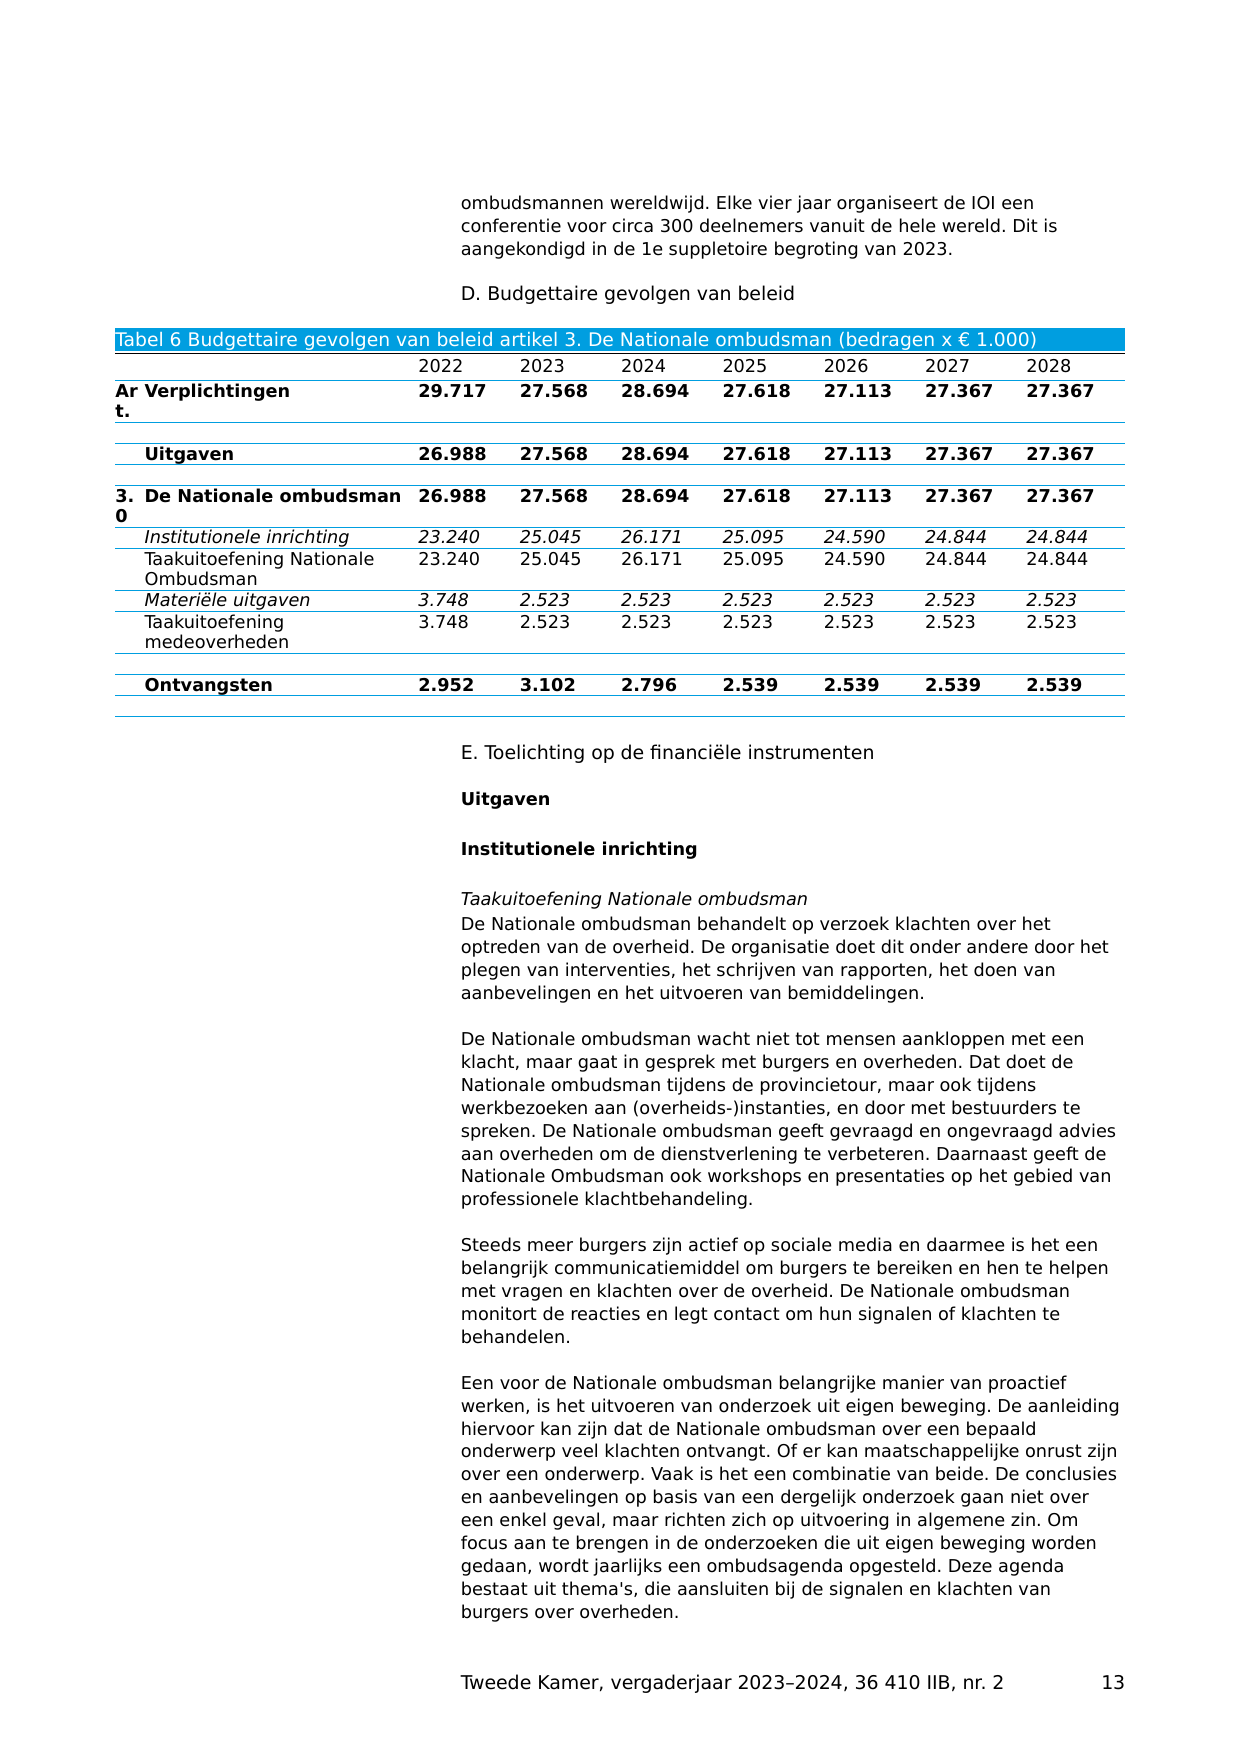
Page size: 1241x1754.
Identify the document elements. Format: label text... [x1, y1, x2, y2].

table_cell [517, 654, 618, 674]
table_cell [141, 654, 415, 674]
table_cell 24.844 [1023, 528, 1125, 548]
table_cell Verplichtingen [141, 381, 415, 422]
table_cell 27.568 [517, 381, 618, 422]
table_cell 27.367 [1023, 444, 1125, 464]
table_cell [922, 423, 1023, 443]
table_cell 26.988 [415, 444, 517, 464]
table_cell 2.523 [922, 612, 1023, 653]
table_cell [1023, 423, 1125, 443]
table_cell [1023, 654, 1125, 674]
table_cell 2.523 [719, 591, 821, 611]
table_cell [618, 465, 719, 485]
table_cell 2.539 [821, 675, 922, 695]
table_cell De Nationale ombudsman [141, 486, 415, 527]
table_cell [719, 696, 821, 716]
table_cell [415, 423, 517, 443]
table_cell Taakuitoefening Nationale Ombudsman [141, 549, 415, 590]
table_cell 2022 [415, 354, 517, 380]
table_cell [115, 354, 141, 380]
table_cell 2026 [821, 354, 922, 380]
table_cell 2025 [719, 354, 821, 380]
table_cell 24.844 [922, 528, 1023, 548]
table_cell 2.523 [719, 612, 821, 653]
table_cell [618, 696, 719, 716]
table_cell 29.717 [415, 381, 517, 422]
table_cell 25.045 [517, 528, 618, 548]
table_cell 28.694 [618, 381, 719, 422]
table_cell 23.240 [415, 528, 517, 548]
table_cell [821, 465, 922, 485]
table_cell [115, 528, 141, 548]
table_cell [115, 696, 141, 716]
table_cell 2.523 [618, 612, 719, 653]
table_cell 23.240 [415, 549, 517, 590]
table_cell 27.618 [719, 444, 821, 464]
table_cell [115, 591, 141, 611]
table_cell Ontvangsten [141, 675, 415, 695]
table_cell [115, 465, 141, 485]
table_cell 2.523 [618, 591, 719, 611]
table_cell 28.694 [618, 486, 719, 527]
table_cell [821, 423, 922, 443]
table_cell 27.367 [922, 381, 1023, 422]
table_cell 24.844 [1023, 549, 1125, 590]
table_cell [115, 423, 141, 443]
table_cell 27.568 [517, 444, 618, 464]
table_cell 27.113 [821, 381, 922, 422]
table_cell 27.367 [1023, 486, 1125, 527]
table_cell 3.748 [415, 591, 517, 611]
table_cell 2.523 [517, 591, 618, 611]
table_cell 2.539 [922, 675, 1023, 695]
table_cell 2.523 [922, 591, 1023, 611]
table_cell 25.095 [719, 549, 821, 590]
table_cell Taakuitoefening medeoverheden [141, 612, 415, 653]
table_cell [618, 654, 719, 674]
table_cell [115, 549, 141, 590]
table_cell 26.171 [618, 549, 719, 590]
text Uitgaven [461, 787, 1125, 810]
table_cell 2.523 [821, 612, 922, 653]
table_cell 26.988 [415, 486, 517, 527]
table_cell 27.618 [719, 381, 821, 422]
table_cell [517, 423, 618, 443]
table_cell 2.523 [1023, 591, 1125, 611]
title D. Budgettaire gevolgen van beleid [461, 282, 1125, 304]
table_cell 2.539 [1023, 675, 1125, 695]
table_cell [1023, 465, 1125, 485]
table_cell [821, 654, 922, 674]
table_cell 2.539 [719, 675, 821, 695]
table_cell [618, 423, 719, 443]
table_cell 27.618 [719, 486, 821, 527]
table_cell Uitgaven [141, 444, 415, 464]
table_cell 27.568 [517, 486, 618, 527]
table_cell [517, 696, 618, 716]
table_cell 27.367 [922, 486, 1023, 527]
text Taakuitoefening Nationale ombudsman [461, 887, 1125, 910]
text Een voor de Nationale ombudsman belangrijke manier van proactief werken, is het uitvoeren van onderzoek uit eigen beweging. De aanleiding hiervoor kan zijn dat de Nationale ombudsman over een bepaald onderwerp veel klachten ontvangt. Of er kan maatschappelijke onrust zijn over een onderwerp. Vaak is het een combinatie van beide. De conclusies en aanbevelingen op basis van een dergelijk onderzoek gaan niet over een enkel geval, maar richten zich op uitvoering in algemene zin. Om focus aan te brengen in de onderzoeken die uit eigen beweging worden gedaan, wordt jaarlijks een ombudsagenda opgesteld. Deze agenda bestaat uit thema's, die aansluiten bij de signalen en klachten van burgers over overheden. [461, 1371, 1125, 1623]
table_cell 27.113 [821, 486, 922, 527]
table_cell [141, 696, 415, 716]
table_cell 2.523 [517, 612, 618, 653]
table_cell 24.844 [922, 549, 1023, 590]
table_cell 25.045 [517, 549, 618, 590]
title E. Toelichting op de financiële instrumenten [461, 742, 1125, 764]
table_cell Materiële uitgaven [141, 591, 415, 611]
table_cell 25.095 [719, 528, 821, 548]
table_cell 2.796 [618, 675, 719, 695]
table_cell [821, 696, 922, 716]
table_cell 3.102 [517, 675, 618, 695]
table_cell [922, 654, 1023, 674]
table_cell 27.367 [922, 444, 1023, 464]
table_cell 27.113 [821, 444, 922, 464]
table_cell 24.590 [821, 549, 922, 590]
table_cell [115, 675, 141, 695]
table_cell 2027 [922, 354, 1023, 380]
table_cell [141, 423, 415, 443]
table_cell 24.590 [821, 528, 922, 548]
text De Nationale ombudsman wacht niet tot mensen aankloppen met een klacht, maar gaat in gesprek met burgers en overheden. Dat doet de Nationale ombudsman tijdens de provincietour, maar ook tijdens werkbezoeken aan (overheids-)instanties, en door met bestuurders te spreken. De Nationale ombudsman geeft gevraagd en ongevraagd advies aan overheden om de dienstverlening te verbeteren. Daarnaast geeft de Nationale Ombudsman ook workshops en presentaties op het gebied van professionele klachtbehandeling. [461, 1027, 1125, 1210]
table_cell [115, 444, 141, 464]
table_cell 3.748 [415, 612, 517, 653]
table_cell [719, 654, 821, 674]
table_cell 2028 [1023, 354, 1125, 380]
table_cell [415, 654, 517, 674]
table_cell Institutionele inrichting [141, 528, 415, 548]
table_cell 26.171 [618, 528, 719, 548]
table_cell 2.523 [1023, 612, 1125, 653]
table_cell [415, 465, 517, 485]
text Institutionele inrichting [461, 837, 1125, 860]
table_cell [719, 423, 821, 443]
table_cell [141, 465, 415, 485]
table_cell 2.952 [415, 675, 517, 695]
table_cell 28.694 [618, 444, 719, 464]
table_cell [115, 654, 141, 674]
table_cell [115, 612, 141, 653]
table_cell [719, 465, 821, 485]
table_cell 2023 [517, 354, 618, 380]
table_cell [415, 696, 517, 716]
table_cell Art. [115, 381, 141, 422]
table_cell [517, 465, 618, 485]
text Steeds meer burgers zijn actief op sociale media en daarmee is het een belangrijk communicatiemiddel om burgers te bereiken en hen te helpen met vragen en klachten over de overheid. De Nationale ombudsman monitort de reacties en legt contact om hun signalen of klachten te behandelen. [461, 1233, 1125, 1348]
text De Nationale ombudsman behandelt op verzoek klachten over het optreden van de overheid. De organisatie doet dit onder andere door het plegen van interventies, het schrijven van rapporten, het doen van aanbevelingen en het uitvoeren van bemiddelingen. [461, 912, 1125, 1004]
table_cell 27.367 [1023, 381, 1125, 422]
table_cell [141, 354, 415, 380]
table_cell 3.0 [115, 486, 141, 527]
table_cell [1023, 696, 1125, 716]
text ombudsmannen wereldwijd. Elke vier jaar organiseert de IOI een conferentie voor circa 300 deelnemers vanuit de hele wereld. Dit is aangekondigd in de 1e suppletoire begroting van 2023. [461, 191, 1125, 259]
table_cell 2.523 [821, 591, 922, 611]
table_cell [922, 465, 1023, 485]
table_cell 2024 [618, 354, 719, 380]
table_cell [922, 696, 1023, 716]
